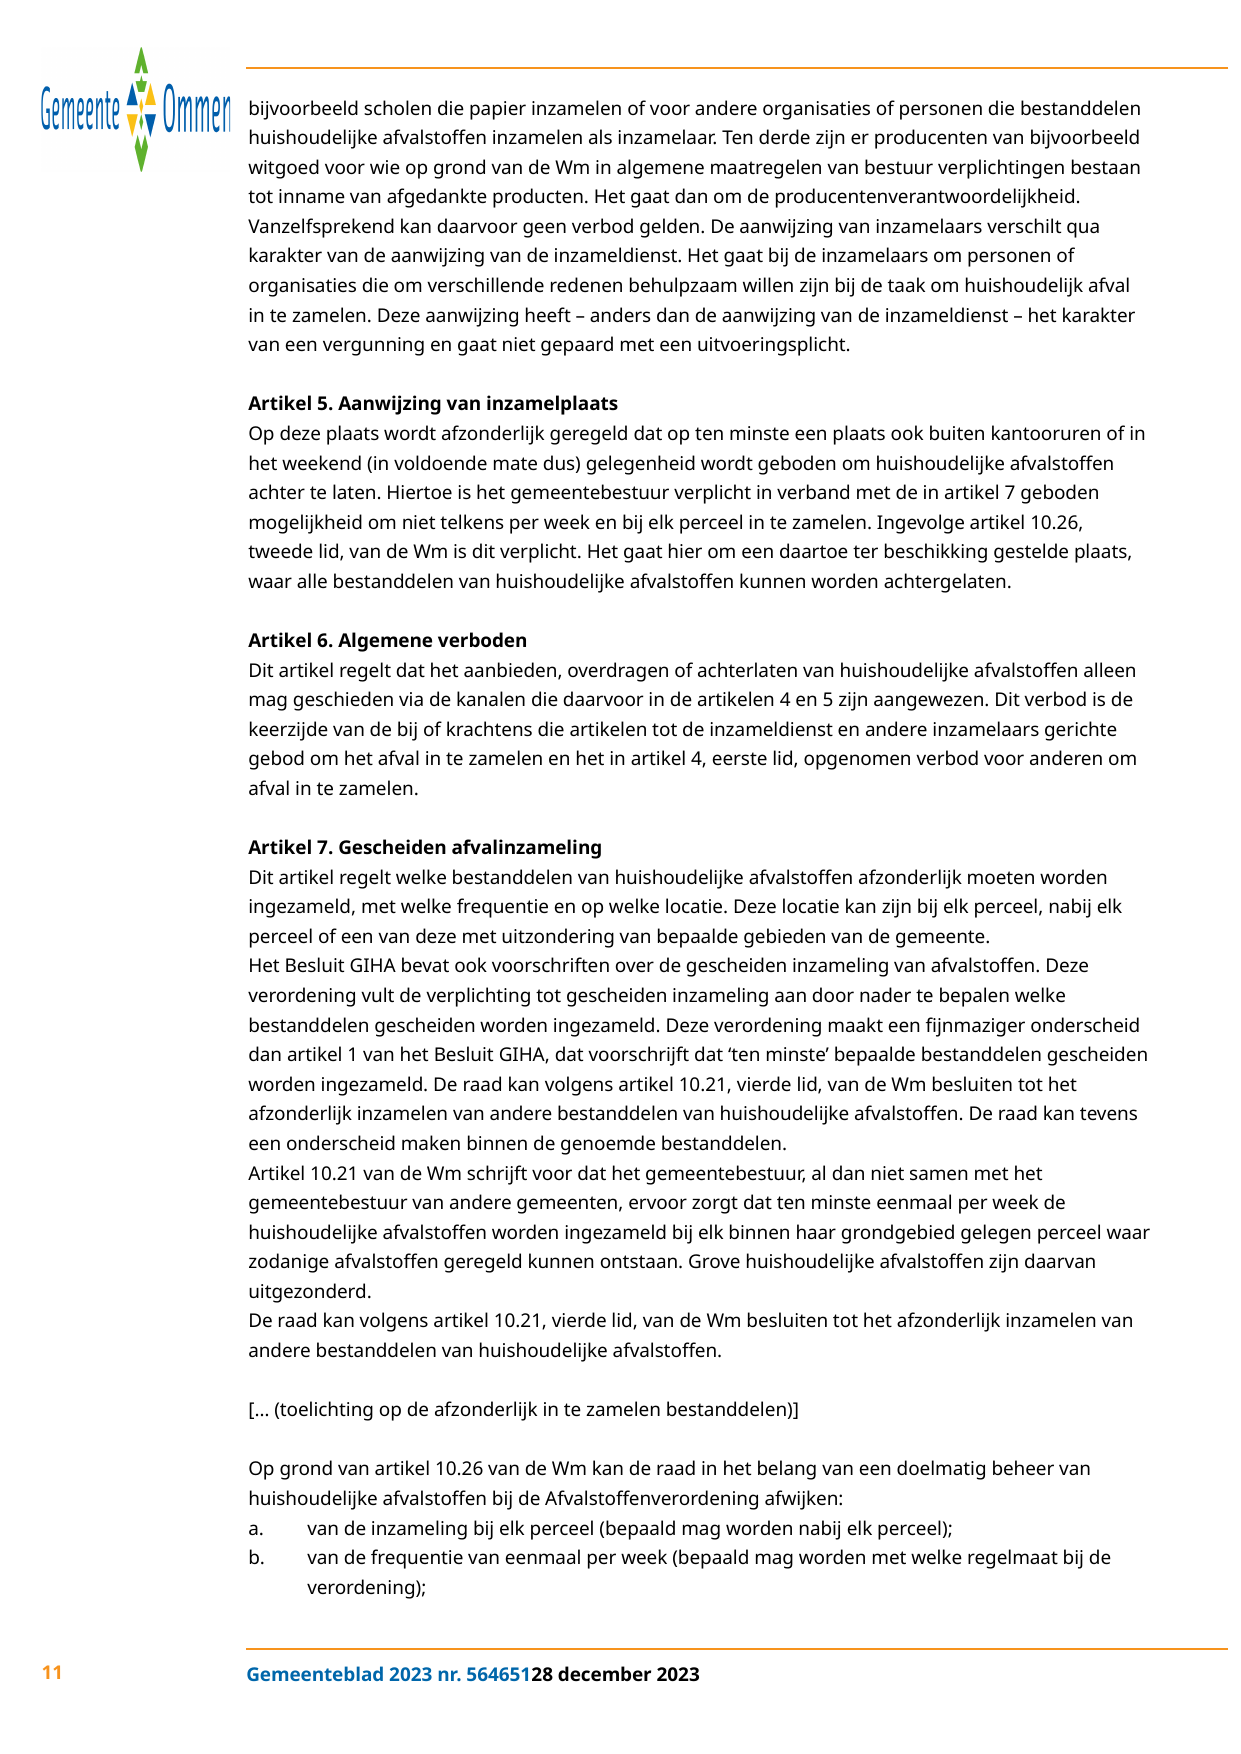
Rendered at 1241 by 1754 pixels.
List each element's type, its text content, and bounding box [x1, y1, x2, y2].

text [… (toelichting op de afzonderlijk in te zamelen bestanddelen)] [248, 1396, 1152, 1422]
text Op deze plaats wordt afzonderlijk geregeld dat op ten minste een plaats ook buiten kantooruren of in het weekend (in voldoende mate dus) gelegenheid wordt geboden om huishoudelijke afvalstoffen achter te laten. Hiertoe is het gemeentebestuur verplicht in verband met de in artikel 7 geboden mogelijkheid om niet telkens per week en bij elk perceel in te zamelen. Ingevolge artikel 10.26, tweede lid, van de Wm is dit verplicht. Het gaat hier om een daartoe ter beschikking gestelde plaats, waar alle bestanddelen van huishoudelijke afvalstoffen kunnen worden achtergelaten. [248, 420, 1152, 594]
text Dit artikel regelt welke bestanddelen van huishoudelijke afvalstoffen afzonderlijk moeten worden ingezameld, met welke frequentie en op welke locatie. Deze locatie kan zijn bij elk perceel, nabij elk perceel of een van deze met uitzondering van bepaalde gebieden van de gemeente. [248, 864, 1152, 949]
text Artikel 6. Algemene verboden [248, 627, 1152, 653]
picture [41, 47, 231, 172]
text Dit artikel regelt dat het aanbieden, overdragen of achterlaten van huishoudelijke afvalstoffen alleen mag geschieden via de kanalen die daarvoor in de artikelen 4 en 5 zijn aangewezen. Dit verbod is de keerzijde van de bij of krachtens die artikelen tot de inzameldienst en andere inzamelaars gerichte gebod om het afval in te zamelen en het in artikel 4, eerste lid, opgenomen verbod voor anderen om afval in te zamelen. [248, 657, 1152, 801]
text Artikel 7. Gescheiden afvalinzameling [248, 834, 1152, 860]
text bijvoorbeeld scholen die papier inzamelen of voor andere organisaties of personen die bestanddelen huishoudelijke afvalstoffen inzamelen als inzamelaar. Ten derde zijn er producenten van bijvoorbeeld witgoed voor wie op grond van de Wm in algemene maatregelen van bestuur verplichtingen bestaan tot inname van afgedankte producten. Het gaat dan om de producentenverantwoordelijkheid. Vanzelfsprekend kan daarvoor geen verbod gelden. De aanwijzing van inzamelaars verschilt qua karakter van de aanwijzing van de inzameldienst. Het gaat bij de inzamelaars om personen of organisaties die om verschillende redenen behulpzaam willen zijn bij de taak om huishoudelijk afval in te zamelen. Deze aanwijzing heeft – anders dan de aanwijzing van de inzameldienst – het karakter van een vergunning en gaat niet gepaard met een uitvoeringsplicht. [248, 95, 1152, 357]
text Artikel 5. Aanwijzing van inzamelplaats [248, 391, 1152, 416]
text Op grond van artikel 10.26 van de Wm kan de raad in het belang van een doelmatig beheer van huishoudelijke afvalstoffen bij de Afvalstoffenverordening afwijken: [248, 1456, 1152, 1511]
list van de inzameling bij elk perceel (bepaald mag worden nabij elk perceel); [248, 1515, 1152, 1541]
text Het Besluit GIHA bevat ook voorschriften over de gescheiden inzameling van afvalstoffen. Deze verordening vult de verplichting tot gescheiden inzameling aan door nader te bepalen welke bestanddelen gescheiden worden ingezameld. Deze verordening maakt een fijnmaziger onderscheid dan artikel 1 van het Besluit GIHA, dat voorschrijft dat ‘ten minste’ bepaalde bestanddelen gescheiden worden ingezameld. De raad kan volgens artikel 10.21, vierde lid, van de Wm besluiten tot het afzonderlijk inzamelen van andere bestanddelen van huishoudelijke afvalstoffen. De raad kan tevens een onderscheid maken binnen de genoemde bestanddelen. [248, 953, 1152, 1156]
list van de frequentie van eenmaal per week (bepaald mag worden met welke regelmaat bij de verordening); [248, 1544, 1152, 1600]
text Artikel 10.21 van de Wm schrijft voor dat het gemeentebestuur, al dan niet samen met het gemeentebestuur van andere gemeenten, ervoor zorgt dat ten minste eenmaal per week de huishoudelijke afvalstoffen worden ingezameld bij elk binnen haar grondgebied gelegen perceel waar zodanige afvalstoffen geregeld kunnen ontstaan. Grove huishoudelijke afvalstoffen zijn daarvan uitgezonderd. [248, 1160, 1152, 1304]
text De raad kan volgens artikel 10.21, vierde lid, van de Wm besluiten tot het afzonderlijk inzamelen van andere bestanddelen van huishoudelijke afvalstoffen. [248, 1308, 1152, 1363]
